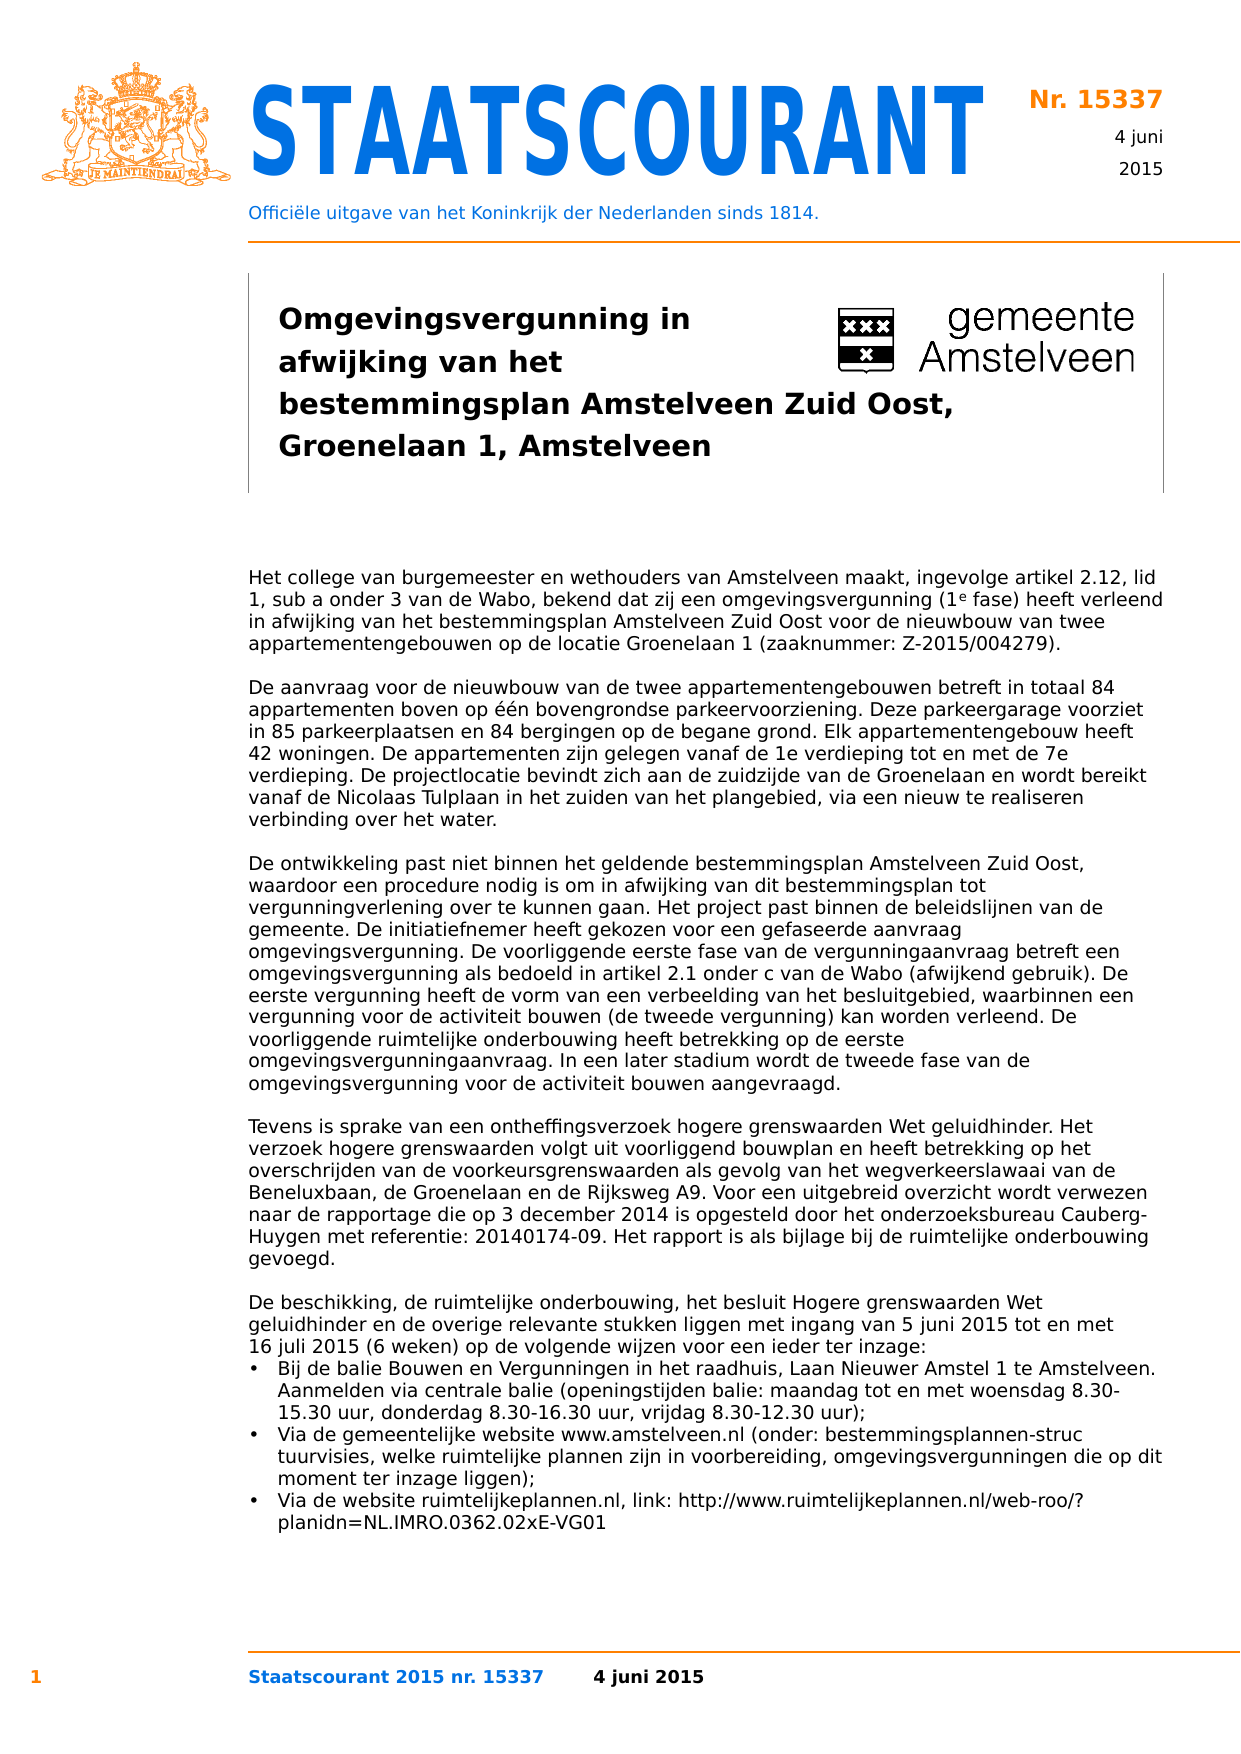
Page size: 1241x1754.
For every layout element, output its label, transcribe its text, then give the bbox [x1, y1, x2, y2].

table_header [25, 62, 248, 241]
table_header STAATSCOURANT [248, 62, 998, 203]
table_cell Officiële uitgave van het Koninkrijk der Nederlanden sinds 1814. [248, 203, 1240, 241]
table_cell 2015 [998, 153, 1240, 203]
table_header Nr. 15337 [998, 62, 1240, 121]
text Tevens is sprake van een ontheffingsverzoek hogere grenswaarden Wet geluidhinder. Het verzoek hogere grenswaarden volgt uit voorliggend bouwplan en heeft betrekking op het overschrijden van de voorkeursgrenswaarden als gevolg van het wegverkeerslawaai van de Beneluxbaan, de Groenelaan en de Rijksweg A9. Voor een uitgebreid overzicht wordt verwezen naar de rapportage die op 3 december 2014 is opgesteld door het onderzoeksbureau Cauberg-Huygen met referentie: 20140174-09. Het rapport is als bijlage bij de ruimtelijke onderbouwing gevoegd. [248, 1116, 1163, 1270]
text De ontwikkeling past niet binnen het geldende bestemmingsplan Amstelveen Zuid Oost, waardoor een procedure nodig is om in afwijking van dit bestemmingsplan tot vergunningverlening over te kunnen gaan. Het project past binnen de beleidslijnen van de gemeente. De initiatiefnemer heeft gekozen voor een gefaseerde aanvraag omgevingsvergunning. De voorliggende eerste fase van de vergunningaanvraag betreft een omgevingsvergunning als bedoeld in artikel 2.1 onder c van de Wabo (afwijkend gebruik). De eerste vergunning heeft de vorm van een verbeelding van het besluitgebied, waarbinnen een vergunning voor de activiteit bouwen (de tweede vergunning) kan worden verleend. De voorliggende ruimtelijke onderbouwing heeft betrekking op de eerste omgevingsvergunningaanvraag. In een later stadium wordt de tweede fase van de omgevingsvergunning voor de activiteit bouwen aangevraagd. [248, 853, 1163, 1094]
text Het college van burgemeester en wethouders van Amstelveen maakt, ingevolge artikel 2.12, lid 1, sub a onder 3 van de Wabo, bekend dat zij een omgevingsvergunning (1e fase) heeft verleend in afwijking van het bestemmingsplan Amstelveen Zuid Oost voor de nieuwbouw van twee appartementengebouwen op de locatie Groenelaan 1 (zaaknummer: Z-2015/004279). [248, 567, 1163, 655]
picture [838, 302, 1134, 374]
text • Via de gemeentelijke website www.amstelveen.nl (onder: bestemmingsplannen-struc tuurvisies, welke ruimtelijke plannen zijn in voorbereiding, omgevingsvergunningen die op dit moment ter inzage liggen); [248, 1424, 1163, 1490]
picture [41, 62, 231, 186]
text De beschikking, de ruimtelijke onderbouwing, het besluit Hogere grenswaarden Wet geluidhinder en de overige relevante stukken liggen met ingang van 5 juni 2015 tot en met 16 juli 2015 (6 weken) op de volgende wijzen voor een ieder ter inzage: [248, 1292, 1163, 1358]
subtitle Omgevingsvergunning in afwijking van het bestemmingsplan Amstelveen Zuid Oost, Groenelaan 1, Amstelveen [249, 273, 1163, 493]
table_cell 4 juni [998, 121, 1240, 153]
text • Via de website ruimtelijkeplannen.nl, link: http://www.ruimtelijkeplannen.nl/web-roo/?planidn=NL.IMRO.0362.02xE-VG01 [248, 1490, 1163, 1534]
text • Bij de balie Bouwen en Vergunningen in het raadhuis, Laan Nieuwer Amstel 1 te Amstelveen. Aanmelden via centrale balie (openingstijden balie: maandag tot en met woensdag 8.30-15.30 uur, donderdag 8.30-16.30 uur, vrijdag 8.30-12.30 uur); [248, 1358, 1163, 1424]
text De aanvraag voor de nieuwbouw van de twee appartementengebouwen betreft in totaal 84 appartementen boven op één bovengrondse parkeervoorziening. Deze parkeergarage voorziet in 85 parkeerplaatsen en 84 bergingen op de begane grond. Elk appartementengebouw heeft 42 woningen. De appartementen zijn gelegen vanaf de 1e verdieping tot en met de 7e verdieping. De projectlocatie bevindt zich aan de zuidzijde van de Groenelaan en wordt bereikt vanaf de Nicolaas Tulplaan in het zuiden van het plangebied, via een nieuw te realiseren verbinding over het water. [248, 677, 1163, 831]
